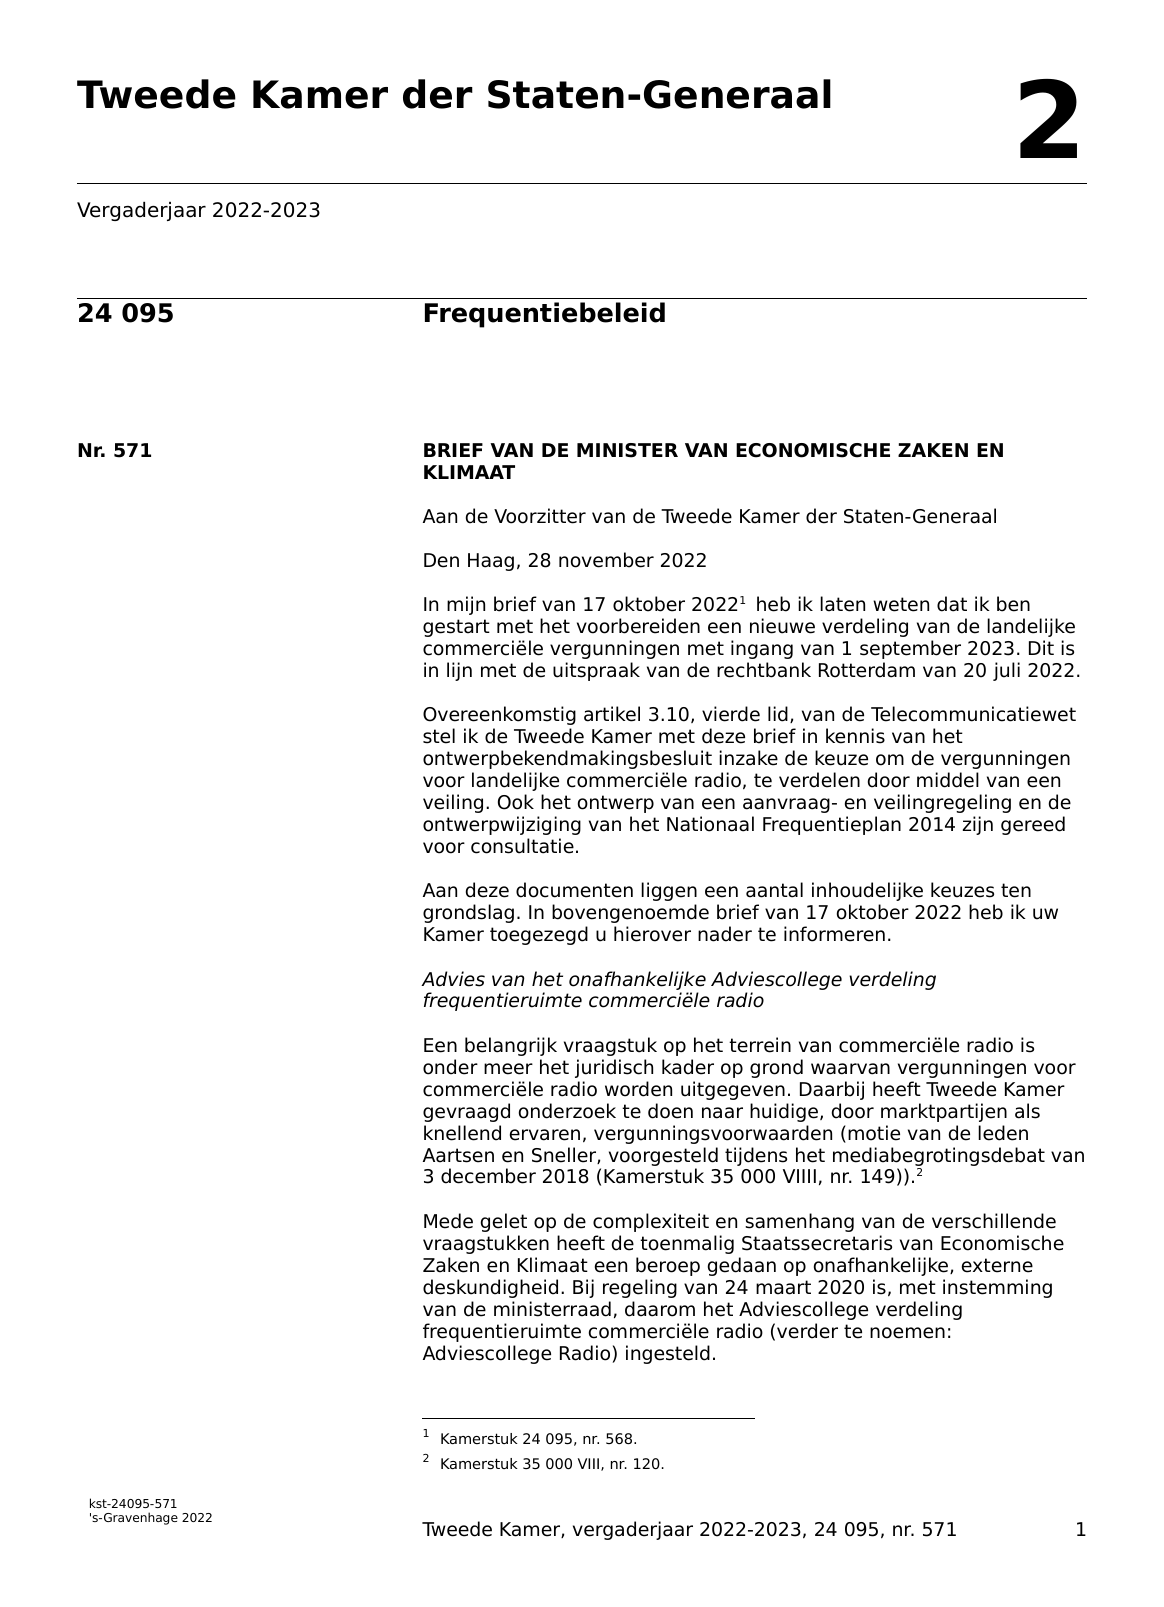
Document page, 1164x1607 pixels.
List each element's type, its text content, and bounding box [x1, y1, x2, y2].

subtitle 24 095 Frequentiebeleid [77, 299, 1087, 329]
table_header 2 [886, 59, 1087, 183]
table_header Tweede Kamer der Staten-Generaal [77, 59, 886, 183]
text Een belangrijk vraagstuk op het terrein van commerciële radio is onder meer het juridisch kader op grond waarvan vergunningen voor commerciële radio worden uitgegeven. Daarbij heeft Tweede Kamer gevraagd onderzoek te doen naar huidige, door marktpartijen als knellend ervaren, vergunningsvoorwaarden (motie van de leden Aartsen en Sneller, voorgesteld tijdens het mediabegrotingsdebat van 3 december 2018 (Kamerstuk 35 000 VIIII, nr. 149)). [422, 1034, 1087, 1188]
text Den Haag, 28 november 2022 [422, 550, 1087, 572]
text 's-Gravenhage 2022 [88, 1511, 323, 1525]
subtitle Advies van het onafhankelijke Adviescollege verdeling frequentieruimte commerciële radio [422, 968, 1087, 1012]
subtitle Nr. 571 BRIEF VAN DE MINISTER VAN ECONOMISCHE ZAKEN EN KLIMAAT [77, 440, 1087, 484]
table_cell Vergaderjaar 2022-2023 [77, 184, 1087, 298]
text Kamerstuk 35 000 VIII, nr. 120. [422, 1452, 1087, 1474]
text Mede gelet op de complexiteit en samenhang van de verschillende vraagstukken heeft de toenmalig Staatssecretaris van Economische Zaken en Klimaat een beroep gedaan op onafhankelijke, externe deskundigheid. Bij regeling van 24 maart 2020 is, met instemming van de ministerraad, daarom het Adviescollege verdeling frequentieruimte commerciële radio (verder te noemen: Adviescollege Radio) ingesteld. [422, 1211, 1087, 1364]
text Aan de Voorzitter van de Tweede Kamer der Staten-Generaal [422, 506, 1087, 528]
text Kamerstuk 24 095, nr. 568. [422, 1427, 1087, 1449]
text kst-24095-571 [88, 1497, 323, 1511]
text In mijn brief van 17 oktober 2022 heb ik laten weten dat ik ben gestart met het voorbereiden een nieuwe verdeling van de landelijke commerciële vergunningen met ingang van 1 september 2023. Dit is in lijn met de uitspraak van de rechtbank Rotterdam van 20 juli 2022. [422, 594, 1087, 682]
text Aan deze documenten liggen een aantal inhoudelijke keuzes ten grondslag. In bovengenoemde brief van 17 oktober 2022 heb ik uw Kamer toegezegd u hierover nader te informeren. [422, 880, 1087, 946]
text Overeenkomstig artikel 3.10, vierde lid, van de Telecommunicatiewet stel ik de Tweede Kamer met deze brief in kennis van het ontwerpbekendmakingsbesluit inzake de keuze om de vergunningen voor landelijke commerciële radio, te verdelen door middel van een veiling. Ook het ontwerp van een aanvraag- en veilingregeling en de ontwerpwijziging van het Nationaal Frequentieplan 2014 zijn gereed voor consultatie. [422, 704, 1087, 858]
